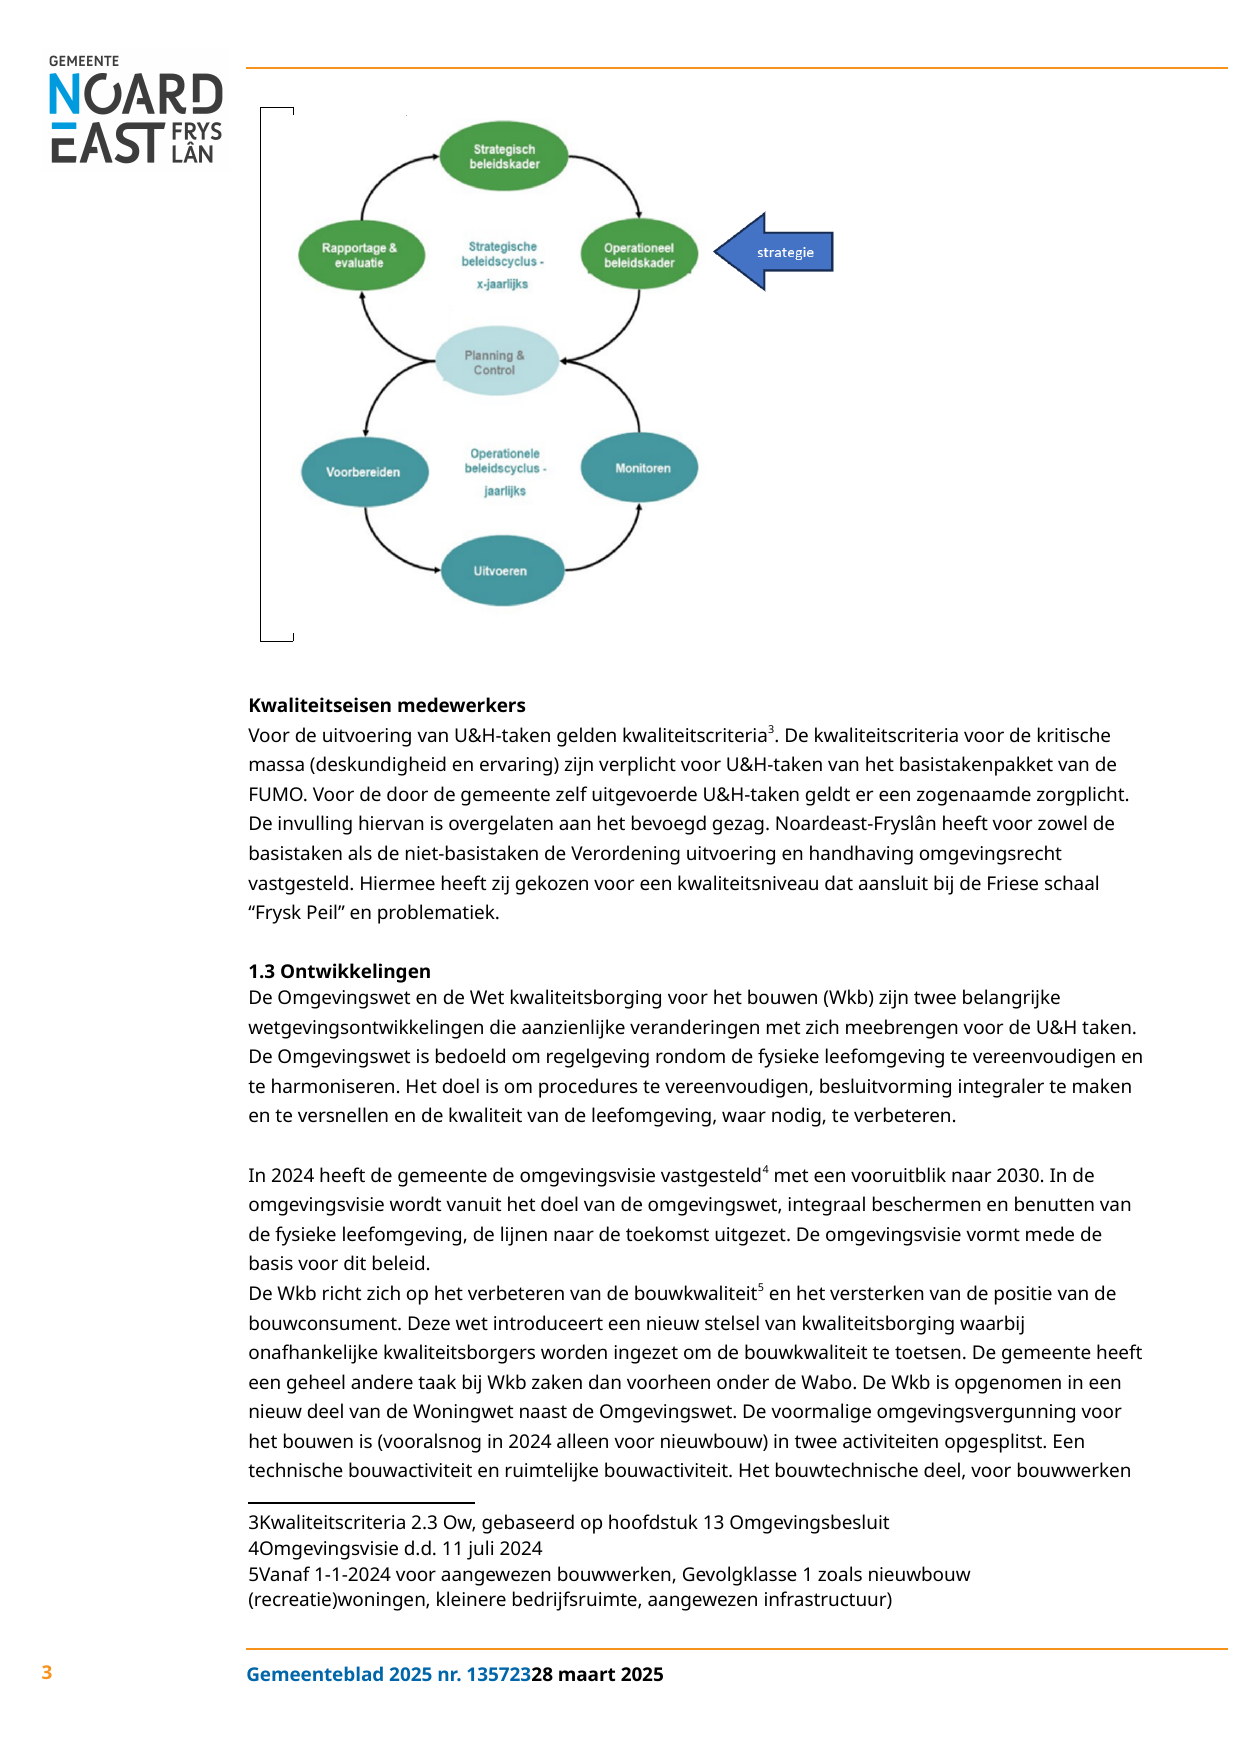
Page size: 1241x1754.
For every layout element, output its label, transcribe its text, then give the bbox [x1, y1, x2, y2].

picture [268, 115, 860, 633]
text De Wkb richt zich op het verbeteren van de bouwkwaliteit en het versterken van de positie van de bouwconsument. Deze wet introduceert een nieuw stelsel van kwaliteitsborging waarbij onafhankelijke kwaliteitsborgers worden ingezet om de bouwkwaliteit te toetsen. De gemeente heeft een geheel andere taak bij Wkb zaken dan voorheen onder de Wabo. De Wkb is opgenomen in een nieuw deel van de Woningwet naast de Omgevingswet. De voormalige omgevingsvergunning voor het bouwen is (vooralsnog in 2024 alleen voor nieuwbouw) in twee activiteiten opgesplitst. Een technische bouwactiviteit en ruimtelijke bouwactiviteit. Het bouwtechnische deel, voor bouwwerken [248, 1280, 1152, 1483]
text Kwaliteitscriteria 2.3 Ow, gebaseerd op hoofdstuk 13 Omgevingsbesluit [248, 1509, 1152, 1535]
text Kwaliteitseisen medewerkers [248, 692, 1152, 718]
text De Omgevingswet en de Wet kwaliteitsborging voor het bouwen (Wkb) zijn twee belangrijke wetgevingsontwikkelingen die aanzienlijke veranderingen met zich meebrengen voor de U&H taken. De Omgevingswet is bedoeld om regelgeving rondom de fysieke leefomgeving te vereenvoudigen en te harmoniseren. Het doel is om procedures te vereenvoudigen, besluitvorming integraler te maken en te versnellen en de kwaliteit van de leefomgeving, waar nodig, te verbeteren. [248, 984, 1152, 1128]
picture [41, 47, 231, 172]
text Vanaf 1-1-2024 voor aangewezen bouwwerken, Gevolgklasse 1 zoals nieuwbouw (recreatie)woningen, kleinere bedrijfsruimte, aangewezen infrastructuur) [248, 1561, 1152, 1612]
text Omgevingsvisie d.d. 11 juli 2024 [248, 1535, 1152, 1561]
text Voor de uitvoering van U&H-taken gelden kwaliteitscriteria. De kwaliteitscriteria voor de kritische massa (deskundigheid en ervaring) zijn verplicht voor U&H-taken van het basistakenpakket van de FUMO. Voor de door de gemeente zelf uitgevoerde U&H-taken geldt er een zogenaamde zorgplicht. De invulling hiervan is overgelaten aan het bevoegd gezag. Noardeast-Fryslân heeft voor zowel de basistaken als de niet-basistaken de Verordening uitvoering en handhaving omgevingsrecht vastgesteld. Hiermee heeft zij gekozen voor een kwaliteitsniveau dat aansluit bij de Friese schaal “Frysk Peil” en problematiek. [248, 722, 1152, 925]
text 1.3 Ontwikkelingen [248, 958, 1152, 984]
text In 2024 heeft de gemeente de omgevingsvisie vastgesteld met een vooruitblik naar 2030. In de omgevingsvisie wordt vanuit het doel van de omgevingswet, integraal beschermen en benutten van de fysieke leefomgeving, de lijnen naar de toekomst uitgezet. De omgevingsvisie vormt mede de basis voor dit beleid. [248, 1162, 1152, 1276]
